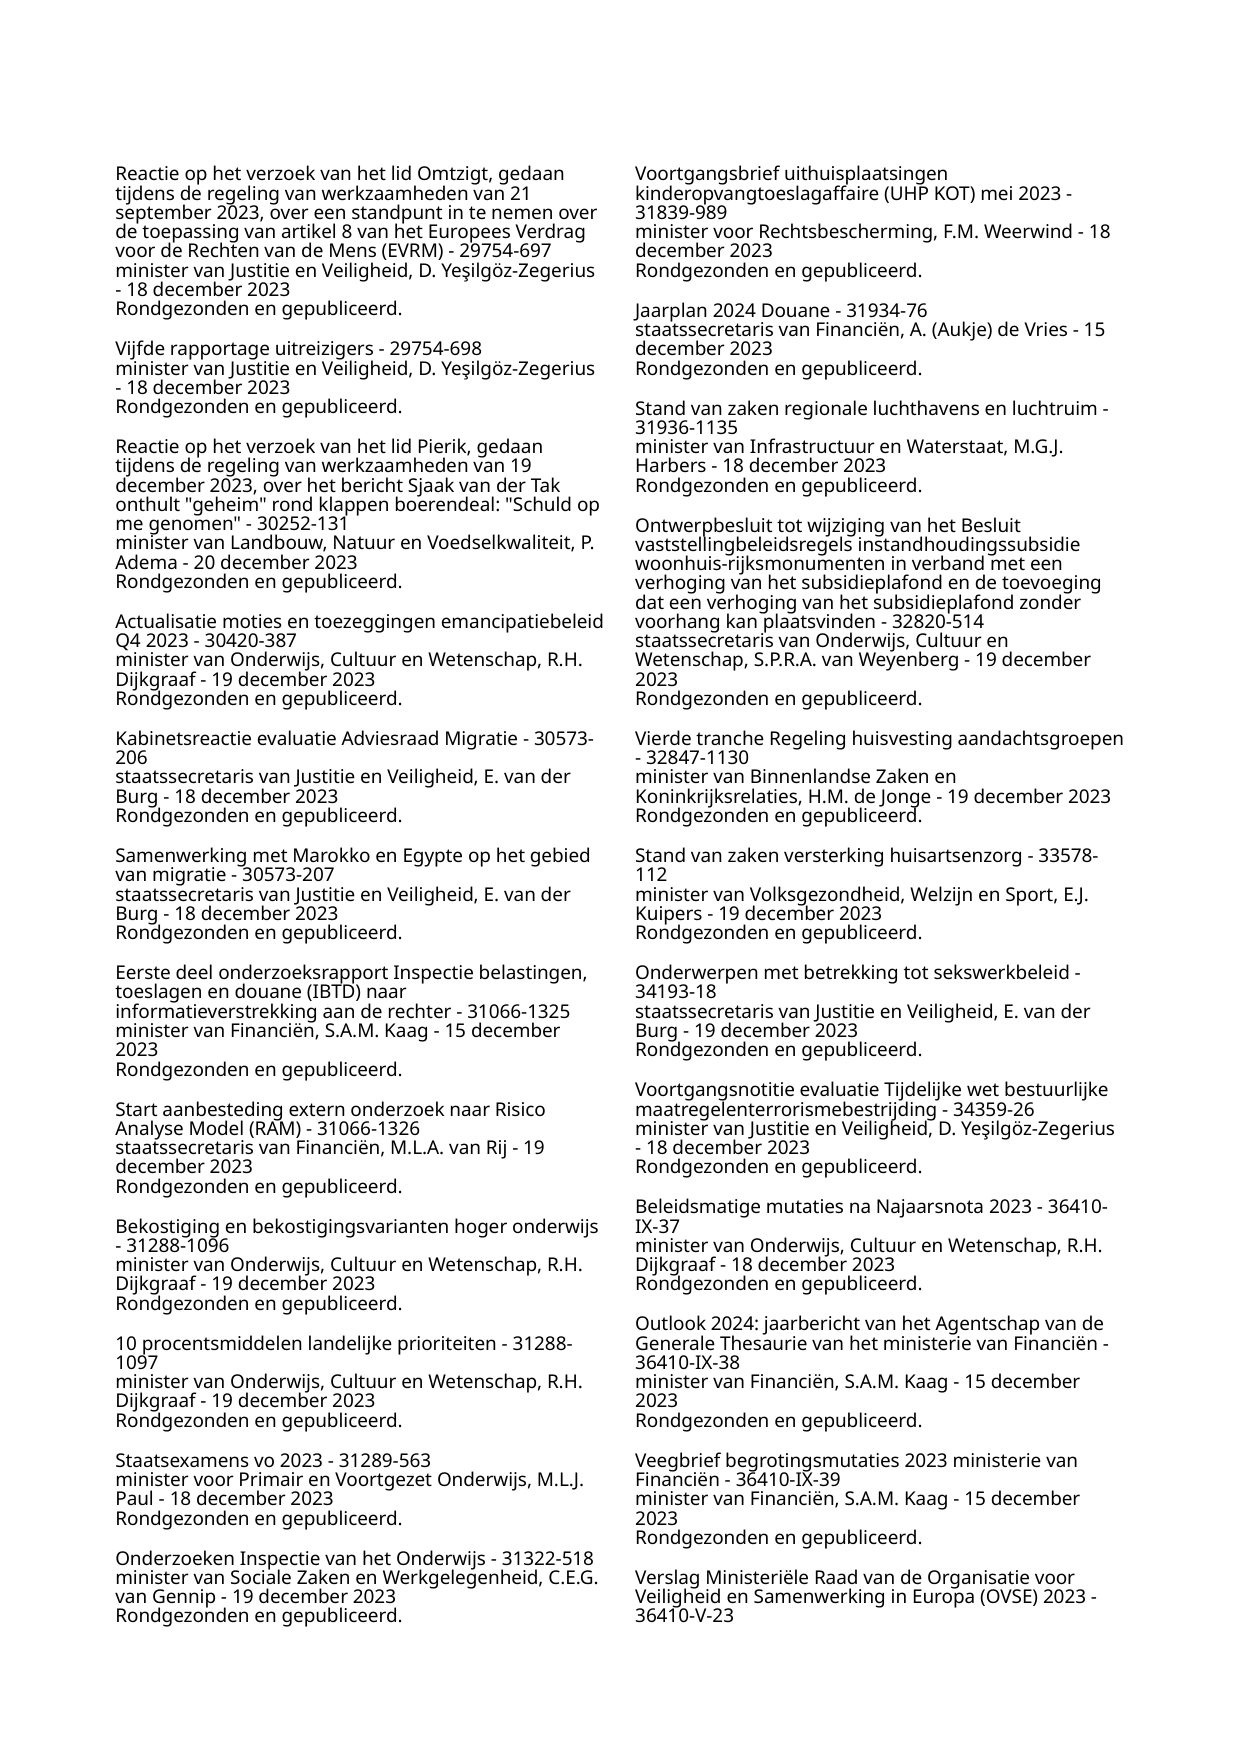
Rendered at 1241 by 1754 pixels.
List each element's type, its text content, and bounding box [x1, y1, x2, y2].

text minister van Infrastructuur en Waterstaat, M.G.J. Harbers - 18 december 2023 [635, 438, 1125, 477]
text Jaarplan 2024 Douane - 31934-76 [635, 302, 1125, 321]
text minister van Onderwijs, Cultuur en Wetenschap, R.H. Dijkgraaf - 19 december 2023 [115, 1373, 605, 1412]
text Rondgezonden en gepubliceerd. [635, 1158, 1125, 1178]
text Rondgezonden en gepubliceerd. [115, 807, 605, 826]
text Samenwerking met Marokko en Egypte op het gebied van migratie - 30573-207 [115, 847, 605, 886]
text staatssecretaris van Justitie en Veiligheid, E. van der Burg - 18 december 2023 [115, 768, 605, 807]
text minister van Financiën, S.A.M. Kaag - 15 december 2023 [115, 1022, 605, 1061]
text Rondgezonden en gepubliceerd. [635, 924, 1125, 943]
text Rondgezonden en gepubliceerd. [115, 1295, 605, 1314]
text Outlook 2024: jaarbericht van het Agentschap van de Generale Thesaurie van het ministerie van Financiën - 36410-IX-38 [635, 1315, 1125, 1373]
text minister van Onderwijs, Cultuur en Wetenschap, R.H. Dijkgraaf - 19 december 2023 [115, 651, 605, 690]
text staatssecretaris van Justitie en Veiligheid, E. van der Burg - 19 december 2023 [635, 1003, 1125, 1041]
text Staatsexamens vo 2023 - 31289-563 [115, 1452, 605, 1471]
text minister voor Rechtsbescherming, F.M. Weerwind - 18 december 2023 [635, 223, 1125, 262]
text Ontwerpbesluit tot wijziging van het Besluit vaststellingbeleidsregels instandhoudingssubsidie woonhuis-rijksmonumenten in verband met een verhoging van het subsidieplafond en de toevoeging dat een verhoging van het subsidieplafond zonder voorhang kan plaatsvinden - 32820-514 [635, 517, 1125, 632]
text Vierde tranche Regeling huisvesting aandachtsgroepen - 32847-1130 [635, 730, 1125, 768]
text Rondgezonden en gepubliceerd. [635, 1041, 1125, 1061]
text minister van Financiën, S.A.M. Kaag - 15 december 2023 [635, 1373, 1125, 1412]
text Beleidsmatige mutaties na Najaarsnota 2023 - 36410-IX-37 [635, 1198, 1125, 1237]
text staatssecretaris van Justitie en Veiligheid, E. van der Burg - 18 december 2023 [115, 886, 605, 924]
text staatssecretaris van Onderwijs, Cultuur en Wetenschap, S.P.R.A. van Weyenberg - 19 december 2023 [635, 632, 1125, 690]
text Voortgangsnotitie evaluatie Tijdelijke wet bestuurlijke maatregelenterrorismebestrijding - 34359-26 [635, 1081, 1125, 1120]
text minister van Onderwijs, Cultuur en Wetenschap, R.H. Dijkgraaf - 18 december 2023 [635, 1237, 1125, 1275]
text Reactie op het verzoek van het lid Pierik, gedaan tijdens de regeling van werkzaamheden van 19 december 2023, over het bericht Sjaak van der Tak onthult "geheim" rond klappen boerendeal: "Schuld op me genomen" - 30252-131 [115, 438, 605, 534]
text minister van Binnenlandse Zaken en Koninkrijksrelaties, H.M. de Jonge - 19 december 2023 [635, 768, 1125, 807]
text Rondgezonden en gepubliceerd. [635, 262, 1125, 281]
text Rondgezonden en gepubliceerd. [635, 1275, 1125, 1295]
text minister van Financiën, S.A.M. Kaag - 15 december 2023 [635, 1490, 1125, 1529]
text Start aanbesteding extern onderzoek naar Risico Analyse Model (RAM) - 31066-1326 [115, 1101, 605, 1139]
text Rondgezonden en gepubliceerd. [115, 1607, 605, 1627]
text Rondgezonden en gepubliceerd. [635, 1412, 1125, 1431]
text minister van Landbouw, Natuur en Voedselkwaliteit, P. Adema - 20 december 2023 [115, 534, 605, 573]
text Rondgezonden en gepubliceerd. [115, 1509, 605, 1529]
text Reactie op het verzoek van het lid Omtzigt, gedaan tijdens de regeling van werkzaamheden van 21 september 2023, over een standpunt in te nemen over de toepassing van artikel 8 van het Europees Verdrag voor de Rechten van de Mens (EVRM) - 29754-697 [115, 165, 605, 262]
text Rondgezonden en gepubliceerd. [115, 924, 605, 943]
text Rondgezonden en gepubliceerd. [115, 573, 605, 592]
text Eerste deel onderzoeksrapport Inspectie belastingen, toeslagen en douane (IBTD) naar informatieverstrekking aan de rechter - 31066-1325 [115, 964, 605, 1022]
text Stand van zaken regionale luchthavens en luchtruim - 31936-1135 [635, 399, 1125, 438]
text Onderwerpen met betrekking tot sekswerkbeleid - 34193-18 [635, 964, 1125, 1003]
text minister van Justitie en Veiligheid, D. Yeşilgöz-Zegerius - 18 december 2023 [115, 262, 605, 300]
text Rondgezonden en gepubliceerd. [115, 1061, 605, 1080]
text Rondgezonden en gepubliceerd. [115, 300, 605, 319]
text Bekostiging en bekostigingsvarianten hoger onderwijs - 31288-1096 [115, 1218, 605, 1256]
text Rondgezonden en gepubliceerd. [115, 398, 605, 417]
text Vijfde rapportage uitreizigers - 29754-698 [115, 340, 605, 359]
text minister van Justitie en Veiligheid, D. Yeşilgöz-Zegerius - 18 december 2023 [635, 1120, 1125, 1158]
text Rondgezonden en gepubliceerd. [635, 807, 1125, 826]
text Veegbrief begrotingsmutaties 2023 ministerie van Financiën - 36410-IX-39 [635, 1452, 1125, 1490]
text minister van Volksgezondheid, Welzijn en Sport, E.J. Kuipers - 19 december 2023 [635, 886, 1125, 924]
text Rondgezonden en gepubliceerd. [115, 1178, 605, 1197]
text Rondgezonden en gepubliceerd. [635, 359, 1125, 379]
text Actualisatie moties en toezeggingen emancipatiebeleid Q4 2023 - 30420-387 [115, 613, 605, 651]
text Rondgezonden en gepubliceerd. [635, 477, 1125, 496]
text Onderzoeken Inspectie van het Onderwijs - 31322-518 [115, 1549, 605, 1569]
text Kabinetsreactie evaluatie Adviesraad Migratie - 30573-206 [115, 730, 605, 768]
text minister van Onderwijs, Cultuur en Wetenschap, R.H. Dijkgraaf - 19 december 2023 [115, 1256, 605, 1295]
text minister van Sociale Zaken en Werkgelegenheid, C.E.G. van Gennip - 19 december 2023 [115, 1569, 605, 1607]
text 10 procentsmiddelen landelijke prioriteiten - 31288-1097 [115, 1335, 605, 1373]
text Rondgezonden en gepubliceerd. [115, 690, 605, 709]
text Rondgezonden en gepubliceerd. [635, 690, 1125, 709]
text Verslag Ministeriële Raad van de Organisatie voor Veiligheid en Samenwerking in Europa (OVSE) 2023 - 36410-V-23 [635, 1569, 1125, 1627]
text Rondgezonden en gepubliceerd. [635, 1529, 1125, 1548]
text staatssecretaris van Financiën, M.L.A. van Rij - 19 december 2023 [115, 1139, 605, 1178]
text minister van Justitie en Veiligheid, D. Yeşilgöz-Zegerius - 18 december 2023 [115, 359, 605, 398]
text Voortgangsbrief uithuisplaatsingen kinderopvangtoeslagaffaire (UHP KOT) mei 2023 - 31839-989 [635, 165, 1125, 223]
text Rondgezonden en gepubliceerd. [115, 1412, 605, 1431]
text minister voor Primair en Voortgezet Onderwijs, M.L.J. Paul - 18 december 2023 [115, 1471, 605, 1509]
text Stand van zaken versterking huisartsenzorg - 33578-112 [635, 847, 1125, 886]
text staatssecretaris van Financiën, A. (Aukje) de Vries - 15 december 2023 [635, 321, 1125, 359]
